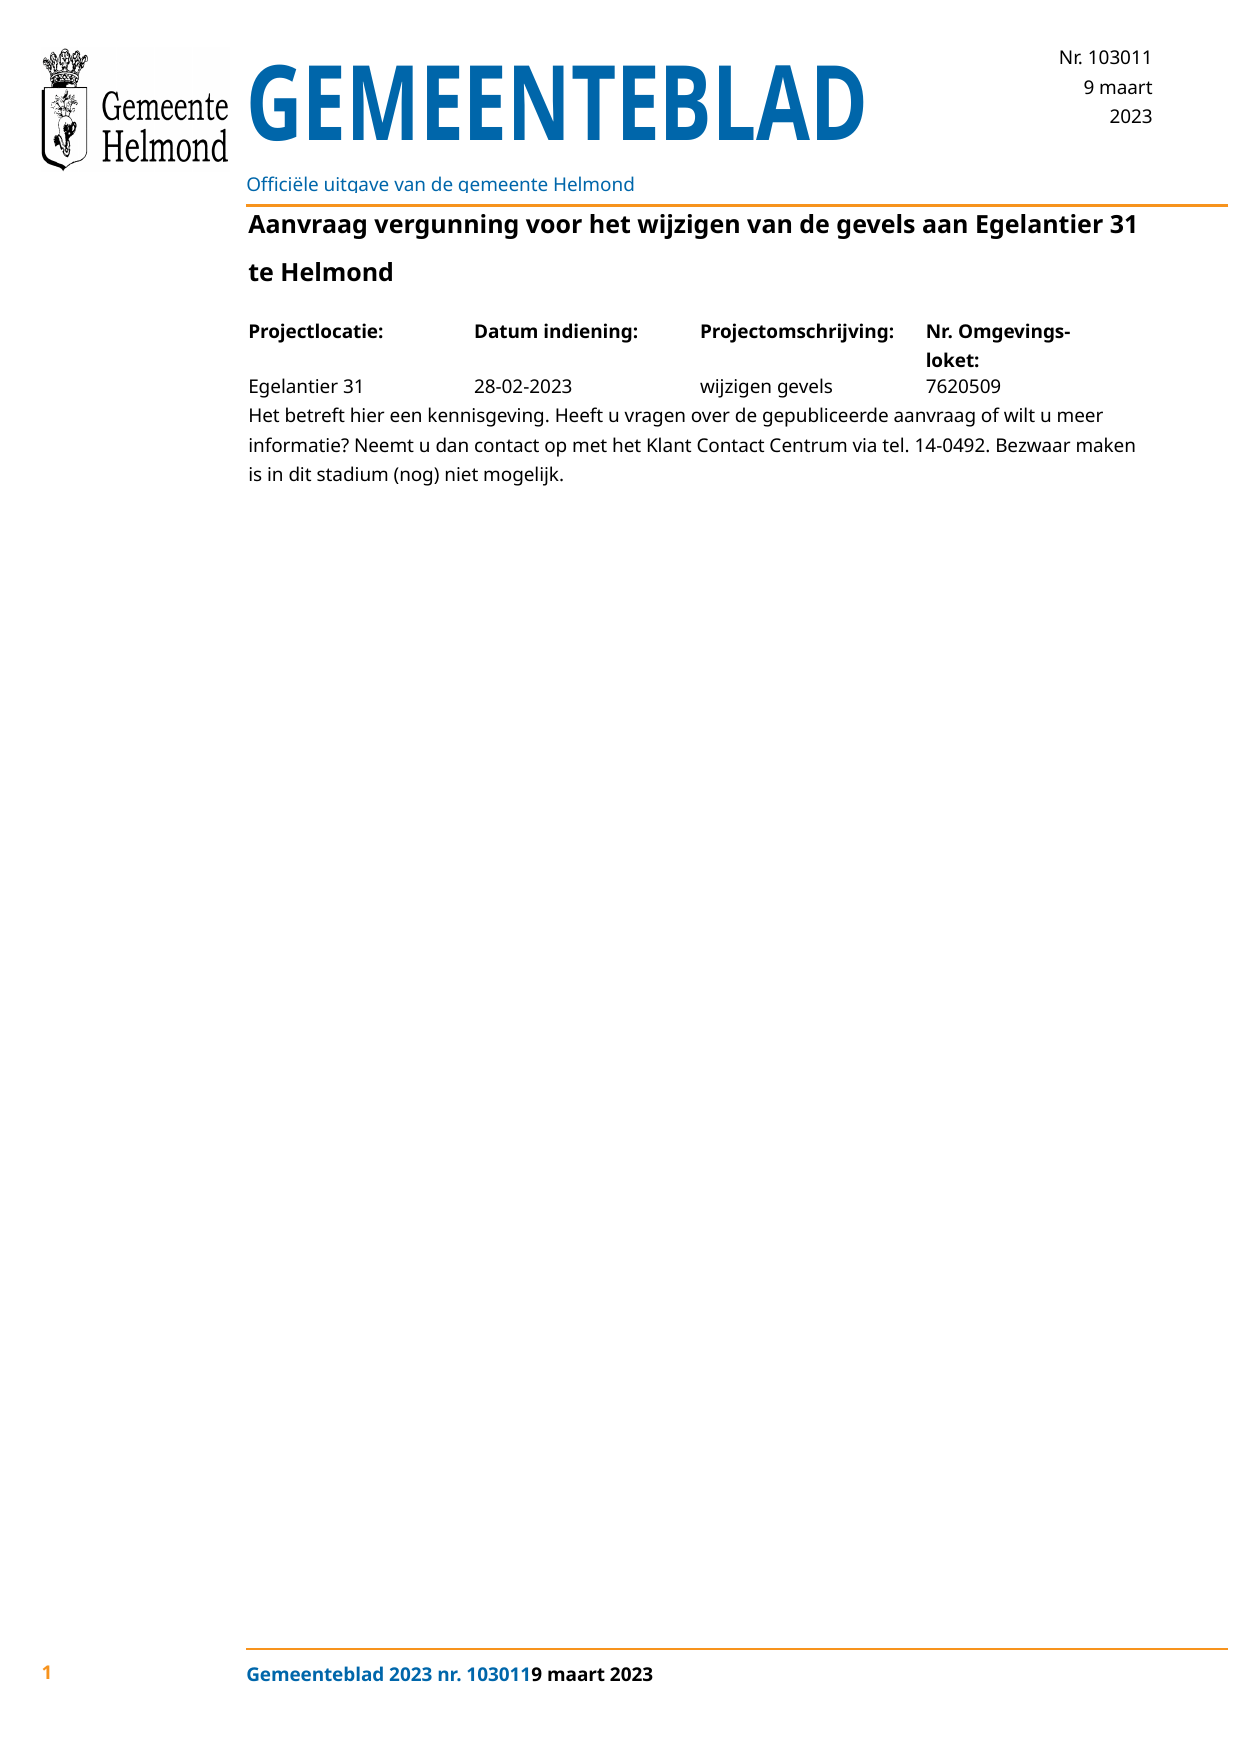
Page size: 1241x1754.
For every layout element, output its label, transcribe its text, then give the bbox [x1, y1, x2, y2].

table_cell Egelantier 31 [248, 373, 474, 399]
table_header Projectomschrijving: [700, 318, 926, 373]
table_cell 7620509 [926, 373, 1152, 399]
picture [41, 47, 231, 172]
table_header Datum indiening: [474, 318, 700, 373]
text Het betreft hier een kennisgeving. Heeft u vragen over de gepubliceerde aanvraag of wilt u meer informatie? Neemt u dan contact op met het Klant Contact Centrum via tel. 14-0492. Bezwaar maken is in dit stadium (nog) niet mogelijk. [248, 402, 1152, 487]
table_cell wijzigen gevels [700, 373, 926, 399]
table_header Projectlocatie: [248, 318, 474, 373]
table_cell 28-02-2023 [474, 373, 700, 399]
text Aanvraag vergunning voor het wijzigen van de gevels aan Egelantier 31 te Helmond [248, 207, 1152, 288]
table_header Nr. Omgevings- loket: [926, 318, 1152, 373]
